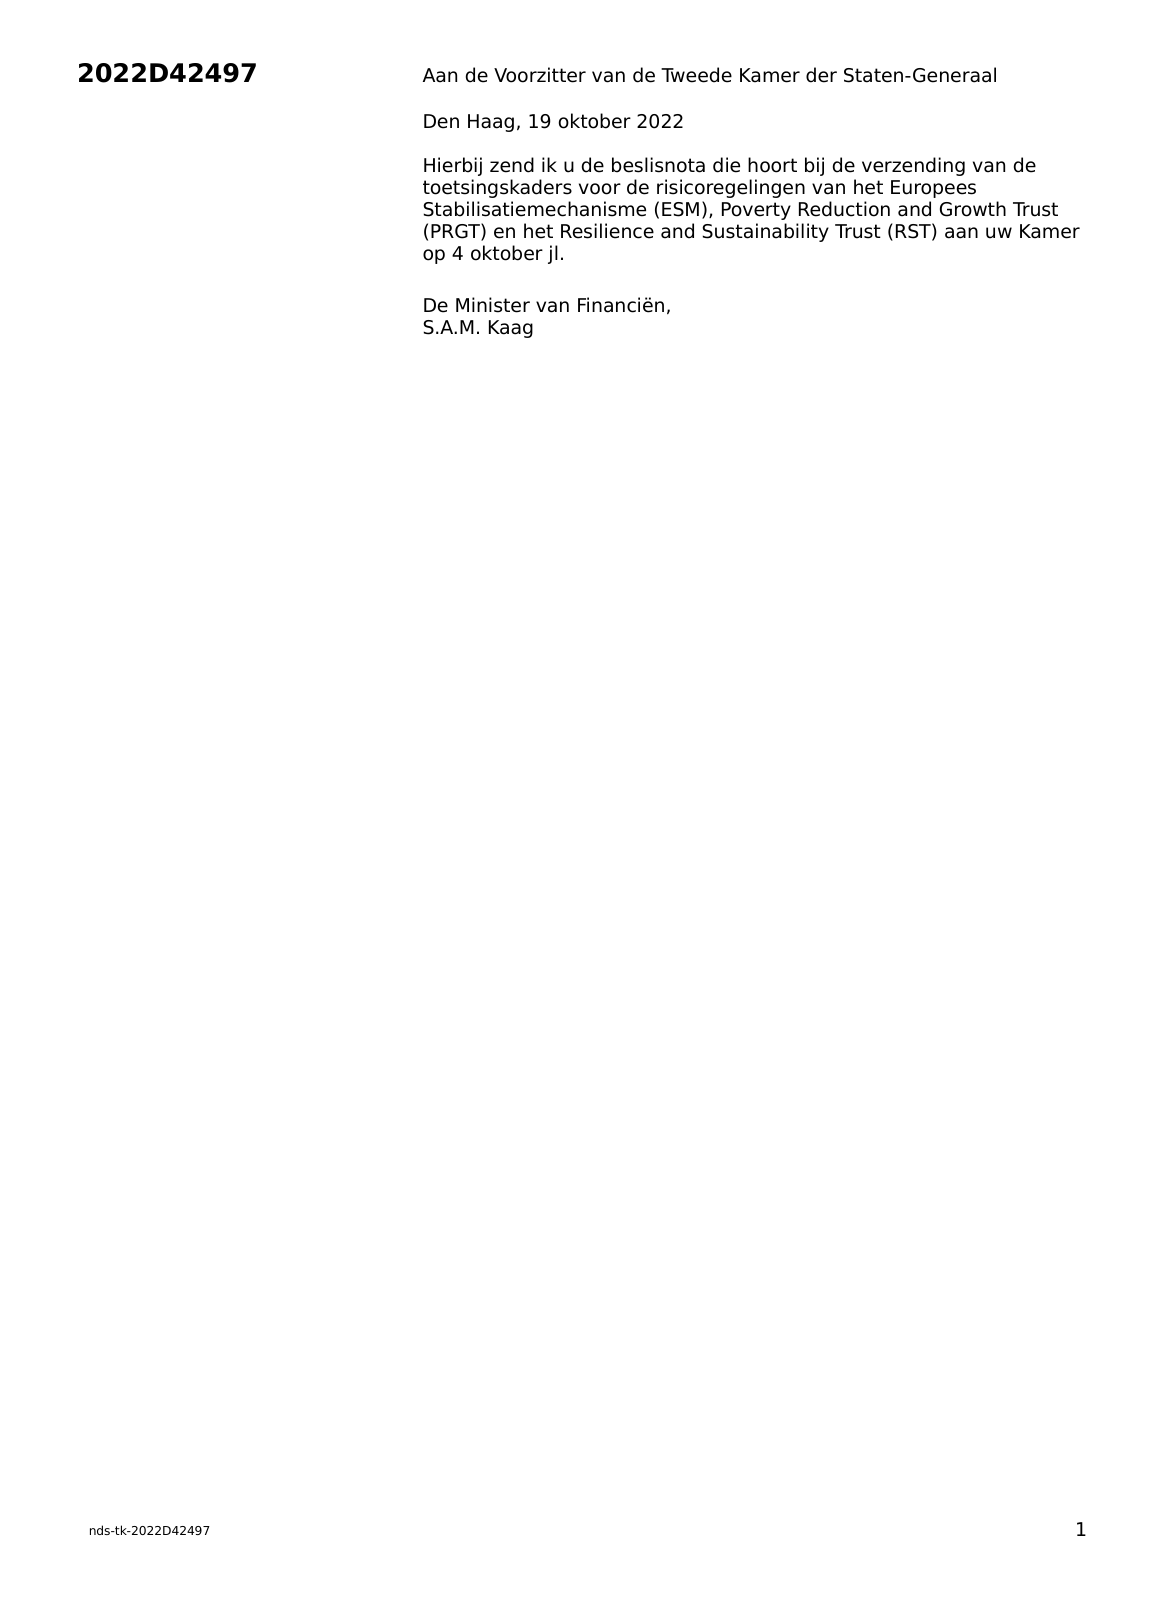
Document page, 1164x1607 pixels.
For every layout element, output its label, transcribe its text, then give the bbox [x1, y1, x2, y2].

text Den Haag, 19 oktober 2022 [422, 111, 1087, 133]
text nds-tk-2022D42497 [88, 1524, 323, 1538]
text De Minister van Financiën, S.A.M. Kaag [422, 295, 1087, 339]
text Hierbij zend ik u de beslisnota die hoort bij de verzending van de toetsingskaders voor de risicoregelingen van het Europees Stabilisatiemechanisme (ESM), Poverty Reduction and Growth Trust (PRGT) en het Resilience and Sustainability Trust (RST) aan uw Kamer op 4 oktober jl. [422, 155, 1087, 265]
text 2022D42497 Aan de Voorzitter van de Tweede Kamer der Staten-Generaal [77, 59, 1087, 89]
